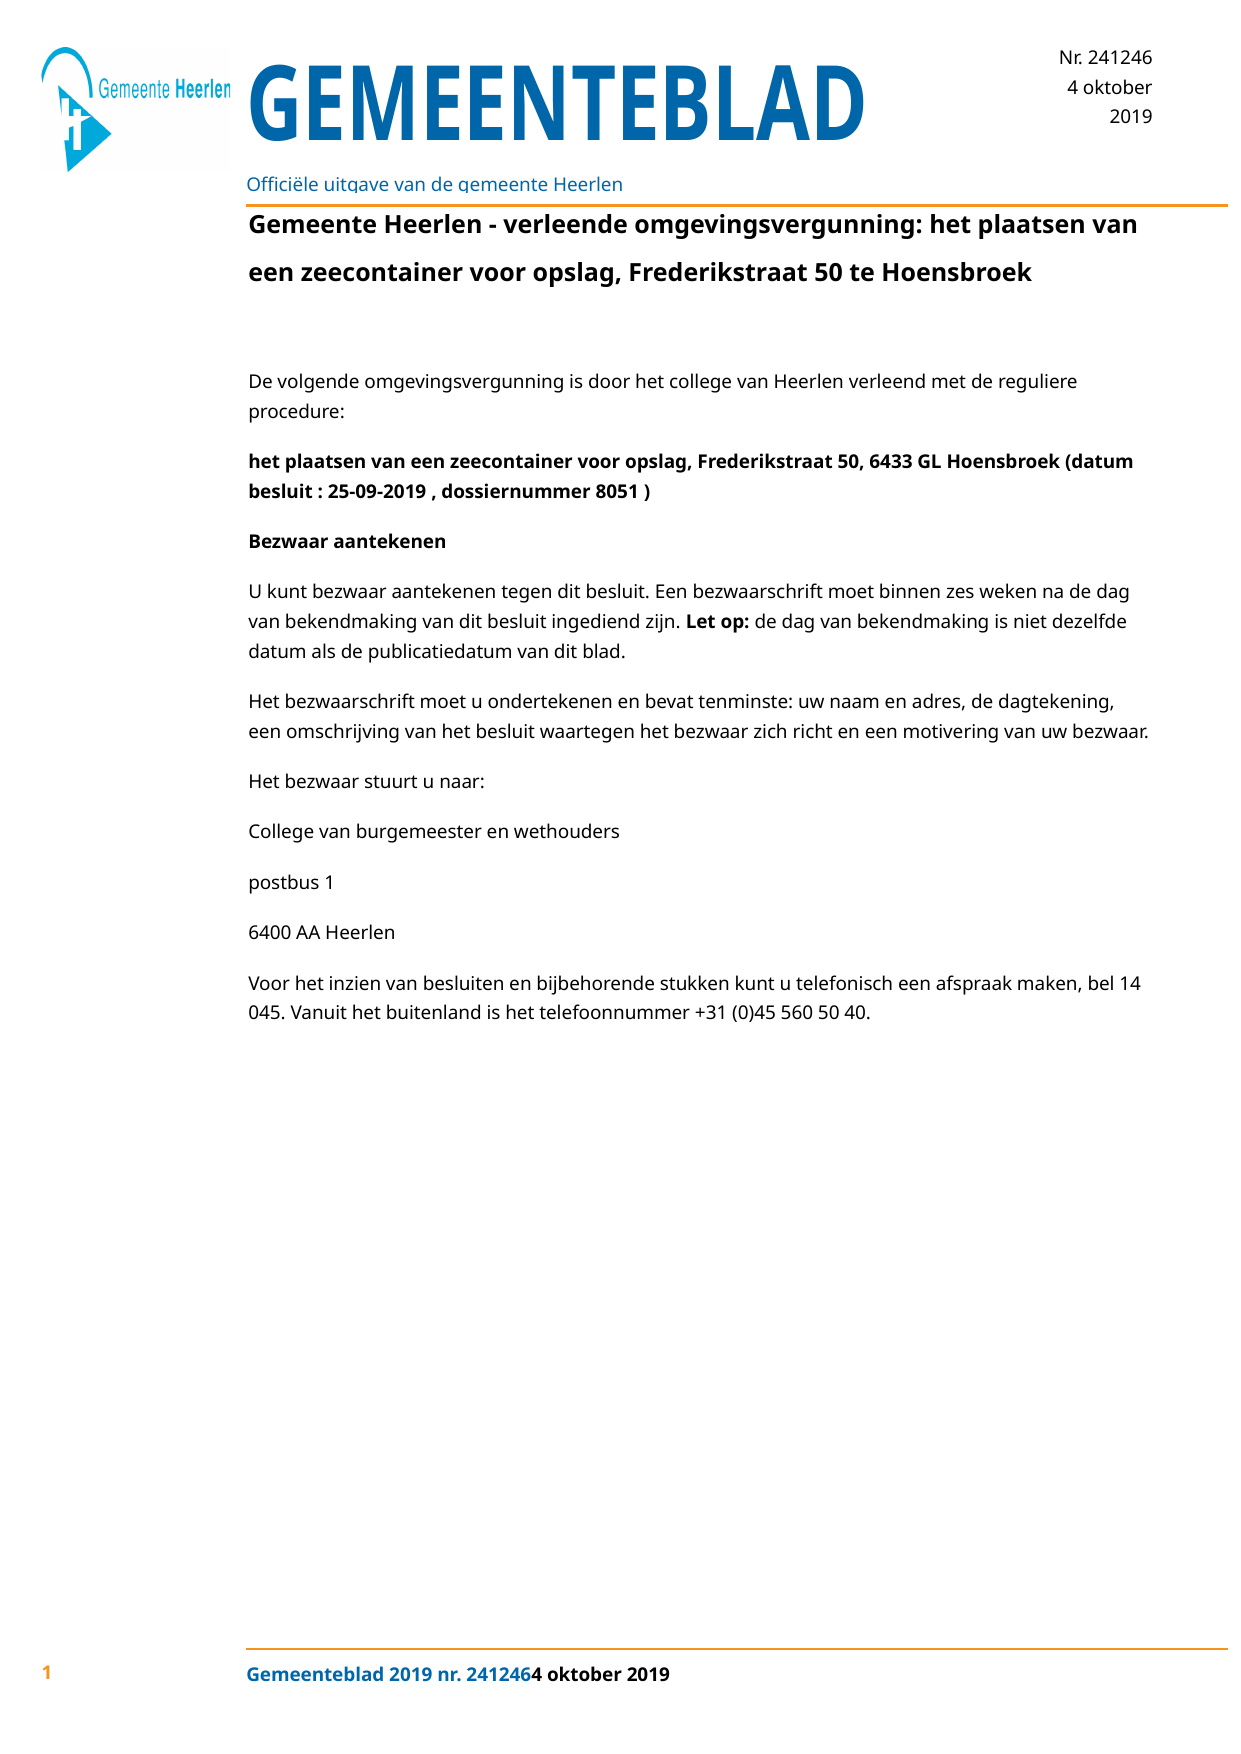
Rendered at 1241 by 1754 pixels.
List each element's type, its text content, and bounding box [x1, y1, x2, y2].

text De volgende omgevingsvergunning is door het college van Heerlen verleend met de reguliere procedure: [248, 368, 1152, 424]
text College van burgemeester en wethouders [248, 819, 1152, 844]
text Het bezwaar stuurt u naar: [248, 768, 1152, 794]
text Het bezwaarschrift moet u ondertekenen en bevat tenminste: uw naam en adres, de dagtekening, een omschrijving van het besluit waartegen het bezwaar zich richt en een motivering van uw bezwaar. [248, 688, 1152, 744]
text Voor het inzien van besluiten en bijbehorende stukken kunt u telefonisch een afspraak maken, bel 14 045. Vanuit het buitenland is het telefoonnummer +31 (0)45 560 50 40. [248, 970, 1152, 1025]
text U kunt bezwaar aantekenen tegen dit besluit. Een bezwaarschrift moet binnen zes weken na de dag van bekendmaking van dit besluit ingediend zijn. Let op: de dag van bekendmaking is niet dezelfde datum als de publicatiedatum van dit blad. [248, 579, 1152, 664]
text Gemeente Heerlen - verleende omgevingsvergunning: het plaatsen van een zeecontainer voor opslag, Frederikstraat 50 te Hoensbroek [248, 207, 1152, 288]
text Bezwaar aantekenen [248, 528, 1152, 554]
picture [41, 47, 59, 70]
text 6400 AA Heerlen [248, 919, 1152, 945]
picture [41, 47, 231, 172]
text postbus 1 [248, 869, 1152, 895]
text het plaatsen van een zeecontainer voor opslag, Frederikstraat 50, 6433 GL Hoensbroek (datum besluit : 25-09-2019 , dossiernummer 8051 ) [248, 448, 1152, 504]
